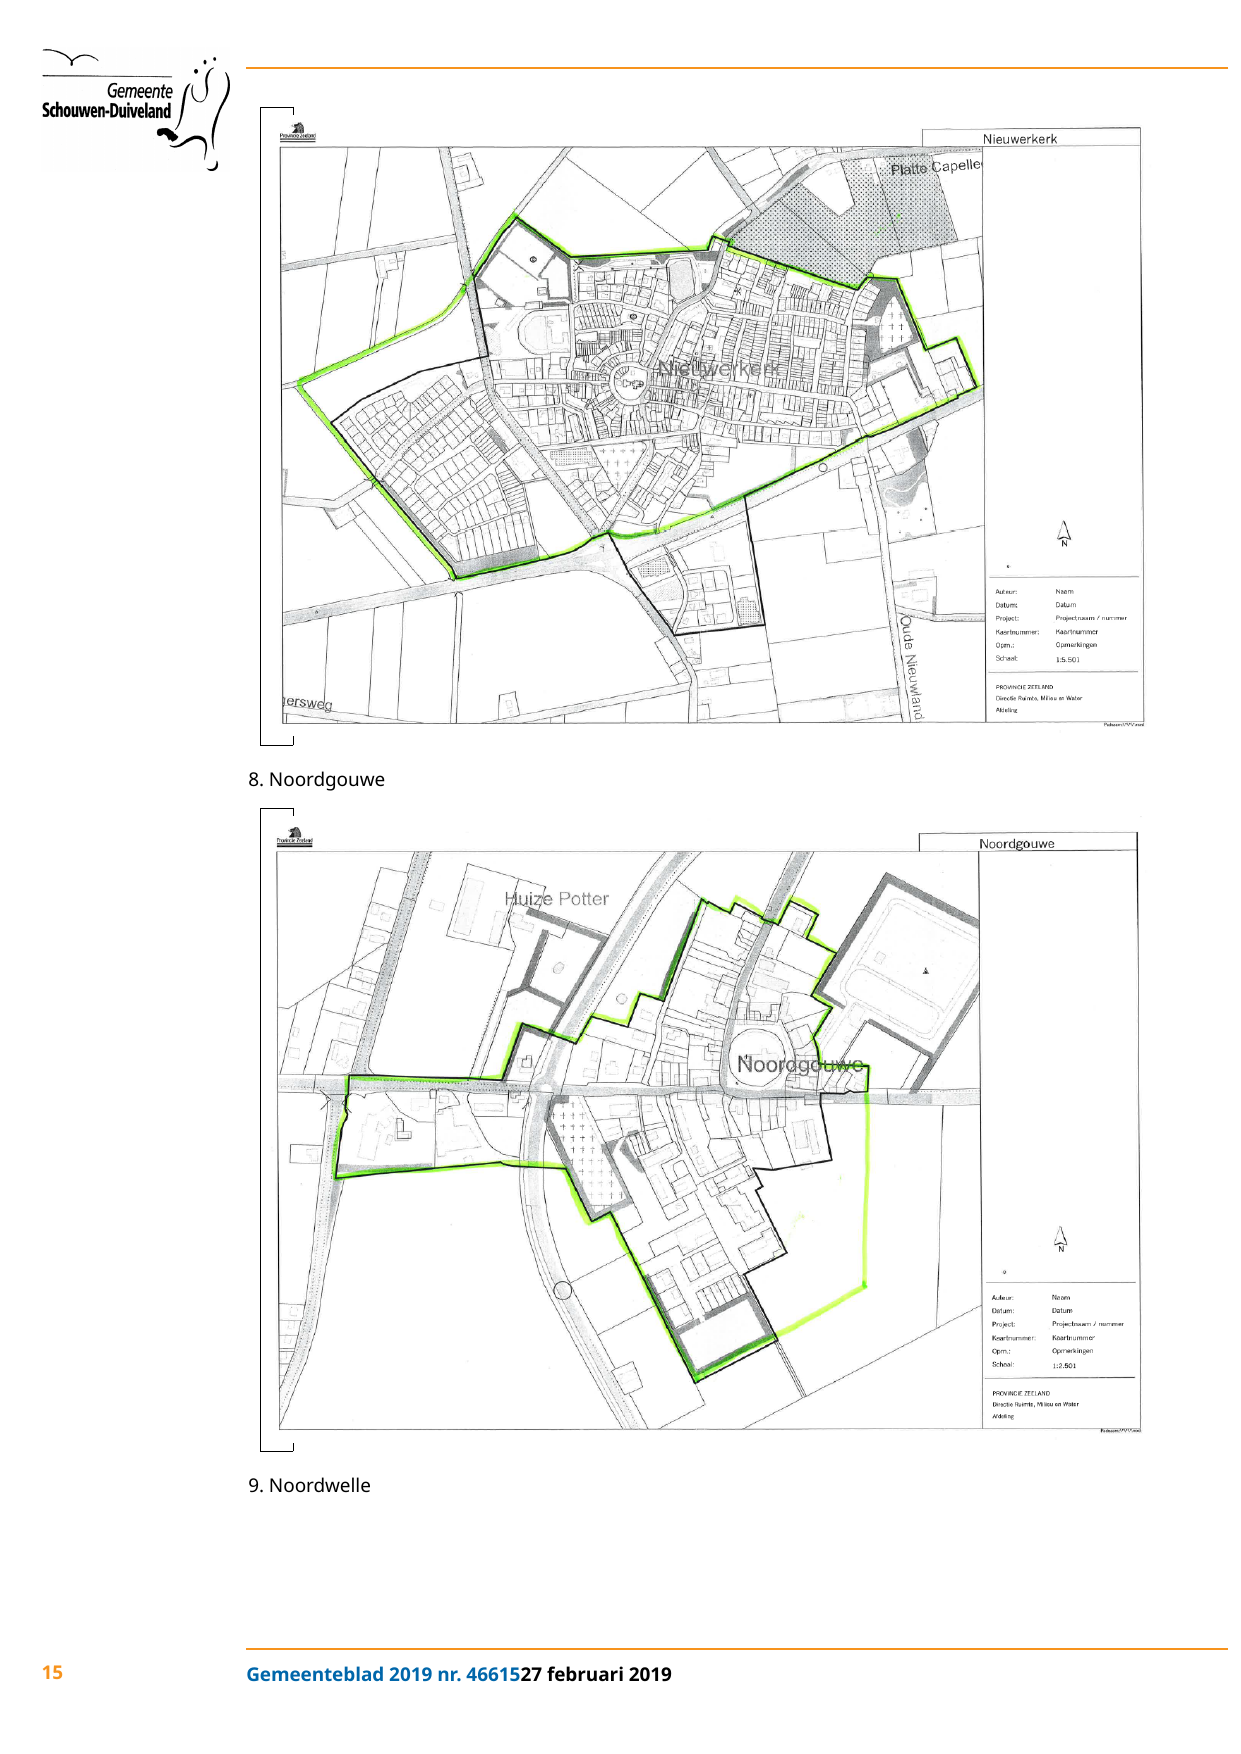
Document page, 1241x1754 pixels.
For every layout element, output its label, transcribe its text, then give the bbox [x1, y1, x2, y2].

text 8. Noordgouwe [248, 766, 1152, 792]
picture [41, 47, 231, 172]
picture [268, 115, 1155, 736]
text 9. Noordwelle [248, 1473, 1152, 1498]
picture [268, 816, 1155, 1443]
